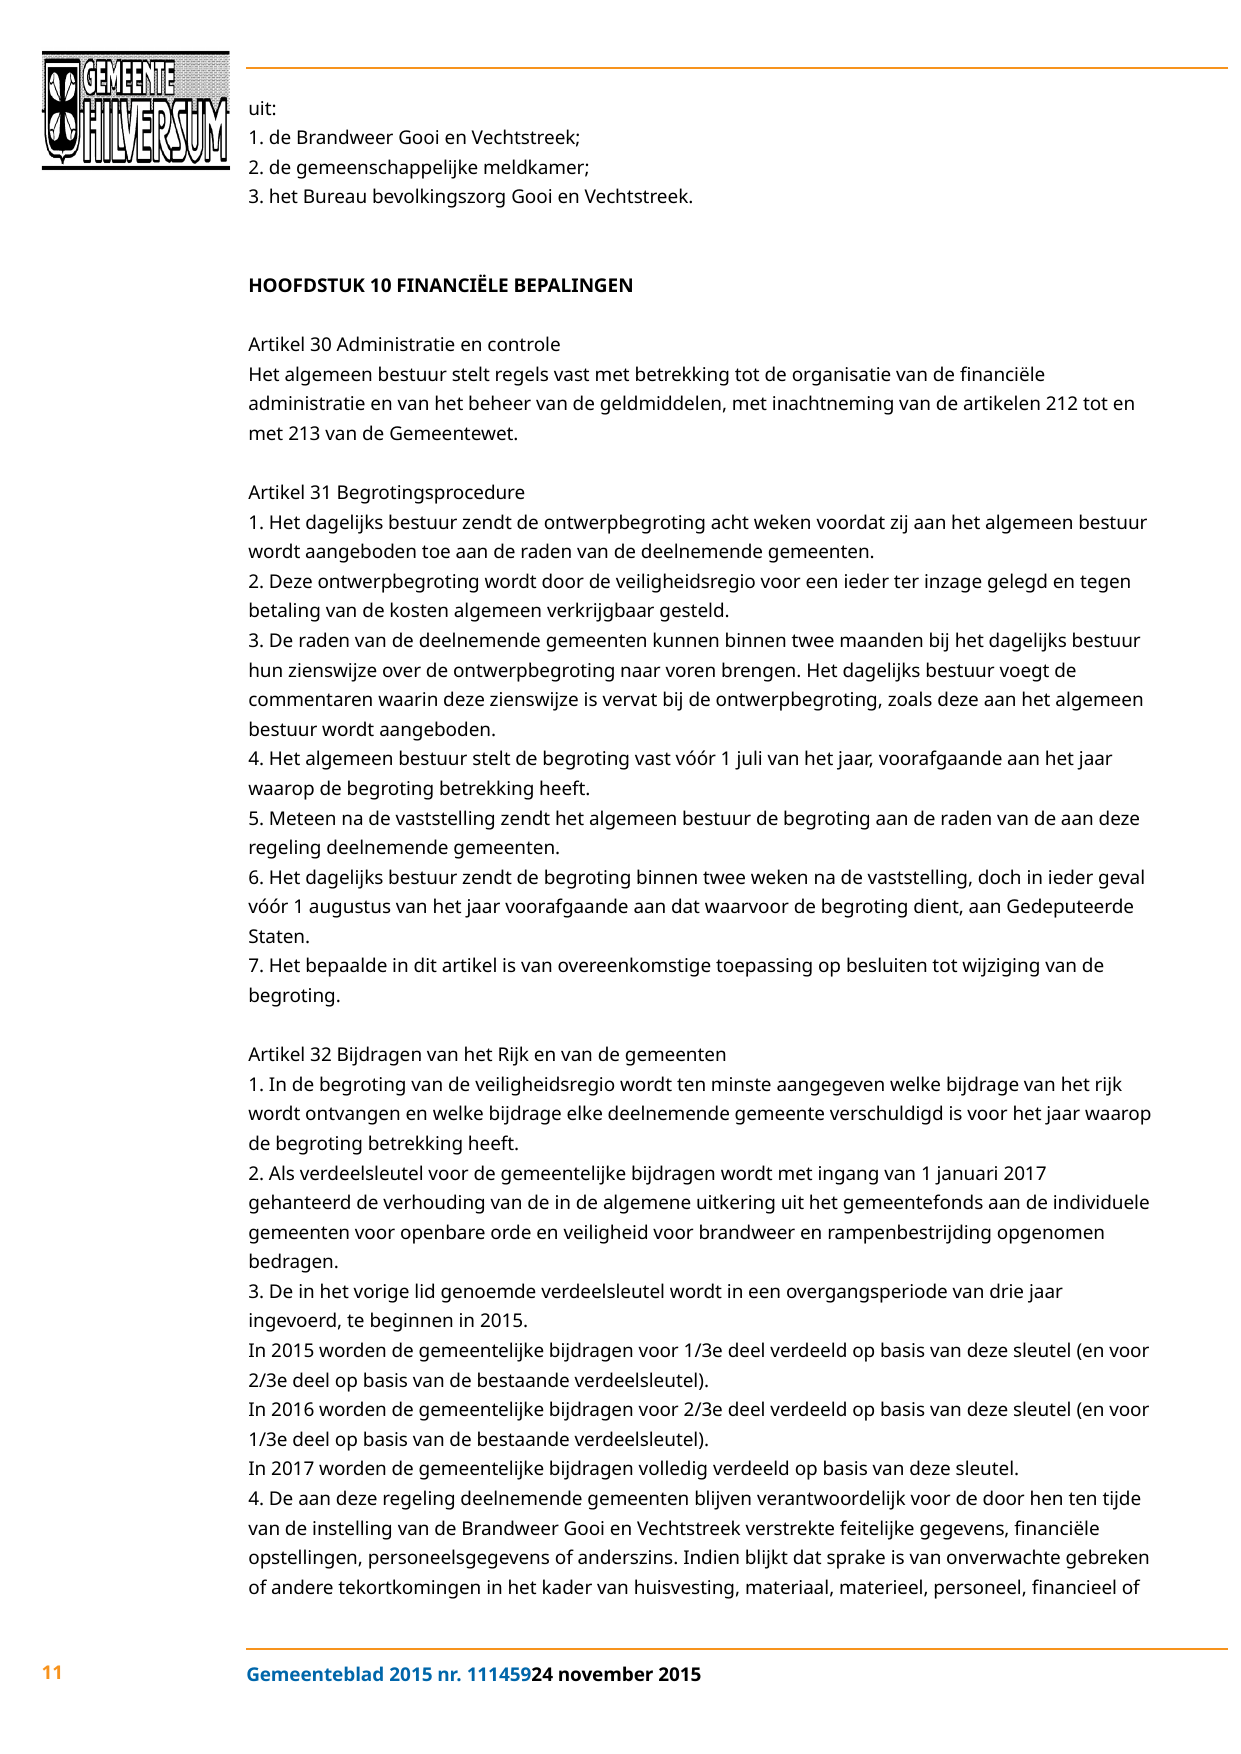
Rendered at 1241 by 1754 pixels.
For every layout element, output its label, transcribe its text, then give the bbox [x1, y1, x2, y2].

text 2. Deze ontwerpbegroting wordt door de veiligheidsregio voor een ieder ter inzage gelegd en tegen betaling van de kosten algemeen verkrijgbaar gesteld. [248, 568, 1152, 623]
text 3. het Bureau bevolkingszorg Gooi en Vechtstreek. [248, 183, 1152, 209]
text 1. de Brandweer Gooi en Vechtstreek; [248, 124, 1152, 150]
text 4. Het algemeen bestuur stelt de begroting vast vóór 1 juli van het jaar, voorafgaande aan het jaar waarop de begroting betrekking heeft. [248, 746, 1152, 801]
text 4. De aan deze regeling deelnemende gemeenten blijven verantwoordelijk voor de door hen ten tijde van de instelling van de Brandweer Gooi en Vechtstreek verstrekte feitelijke gegevens, financiële opstellingen, personeelsgegevens of anderszins. Indien blijkt dat sprake is van onverwachte gebreken of andere tekortkomingen in het kader van huisvesting, materiaal, materieel, personeel, financieel of [248, 1485, 1152, 1600]
text Artikel 32 Bijdragen van het Rijk en van de gemeenten [248, 1041, 1152, 1067]
text 3. De raden van de deelnemende gemeenten kunnen binnen twee maanden bij het dagelijks bestuur hun zienswijze over de ontwerpbegroting naar voren brengen. Het dagelijks bestuur voegt de commentaren waarin deze zienswijze is vervat bij de ontwerpbegroting, zoals deze aan het algemeen bestuur wordt aangeboden. [248, 627, 1152, 742]
text 7. Het bepaalde in dit artikel is van overeenkomstige toepassing op besluiten tot wijziging van de begroting. [248, 953, 1152, 1008]
text 3. De in het vorige lid genoemde verdeelsleutel wordt in een overgangsperiode van drie jaar ingevoerd, te beginnen in 2015. [248, 1278, 1152, 1333]
text Artikel 31 Begrotingsprocedure [248, 479, 1152, 505]
text HOOFDSTUK 10 FINANCIËLE BEPALINGEN [248, 272, 1152, 298]
text Het algemeen bestuur stelt regels vast met betrekking tot de organisatie van de financiële administratie en van het beheer van de geldmiddelen, met inachtneming van de artikelen 212 tot en met 213 van de Gemeentewet. [248, 361, 1152, 446]
text 1. In de begroting van de veiligheidsregio wordt ten minste aangegeven welke bijdrage van het rijk wordt ontvangen en welke bijdrage elke deelnemende gemeente verschuldigd is voor het jaar waarop de begroting betrekking heeft. [248, 1071, 1152, 1156]
text In 2015 worden de gemeentelijke bijdragen voor 1/3e deel verdeeld op basis van deze sleutel (en voor 2/3e deel op basis van de bestaande verdeelsleutel). [248, 1337, 1152, 1393]
text uit: [248, 95, 1152, 121]
text 2. Als verdeelsleutel voor de gemeentelijke bijdragen wordt met ingang van 1 januari 2017 gehanteerd de verhouding van de in de algemene uitkering uit het gemeentefonds aan de individuele gemeenten voor openbare orde en veiligheid voor brandweer en rampenbestrijding opgenomen bedragen. [248, 1160, 1152, 1274]
picture [41, 47, 231, 172]
text 1. Het dagelijks bestuur zendt de ontwerpbegroting acht weken voordat zij aan het algemeen bestuur wordt aangeboden toe aan de raden van de deelnemende gemeenten. [248, 509, 1152, 564]
text 2. de gemeenschappelijke meldkamer; [248, 154, 1152, 180]
text In 2017 worden de gemeentelijke bijdragen volledig verdeeld op basis van deze sleutel. [248, 1456, 1152, 1481]
text Artikel 30 Administratie en controle [248, 331, 1152, 357]
text 6. Het dagelijks bestuur zendt de begroting binnen twee weken na de vaststelling, doch in ieder geval vóór 1 augustus van het jaar voorafgaande aan dat waarvoor de begroting dient, aan Gedeputeerde Staten. [248, 864, 1152, 949]
text In 2016 worden de gemeentelijke bijdragen voor 2/3e deel verdeeld op basis van deze sleutel (en voor 1/3e deel op basis van de bestaande verdeelsleutel). [248, 1396, 1152, 1452]
text 5. Meteen na de vaststelling zendt het algemeen bestuur de begroting aan de raden van de aan deze regeling deelnemende gemeenten. [248, 805, 1152, 860]
